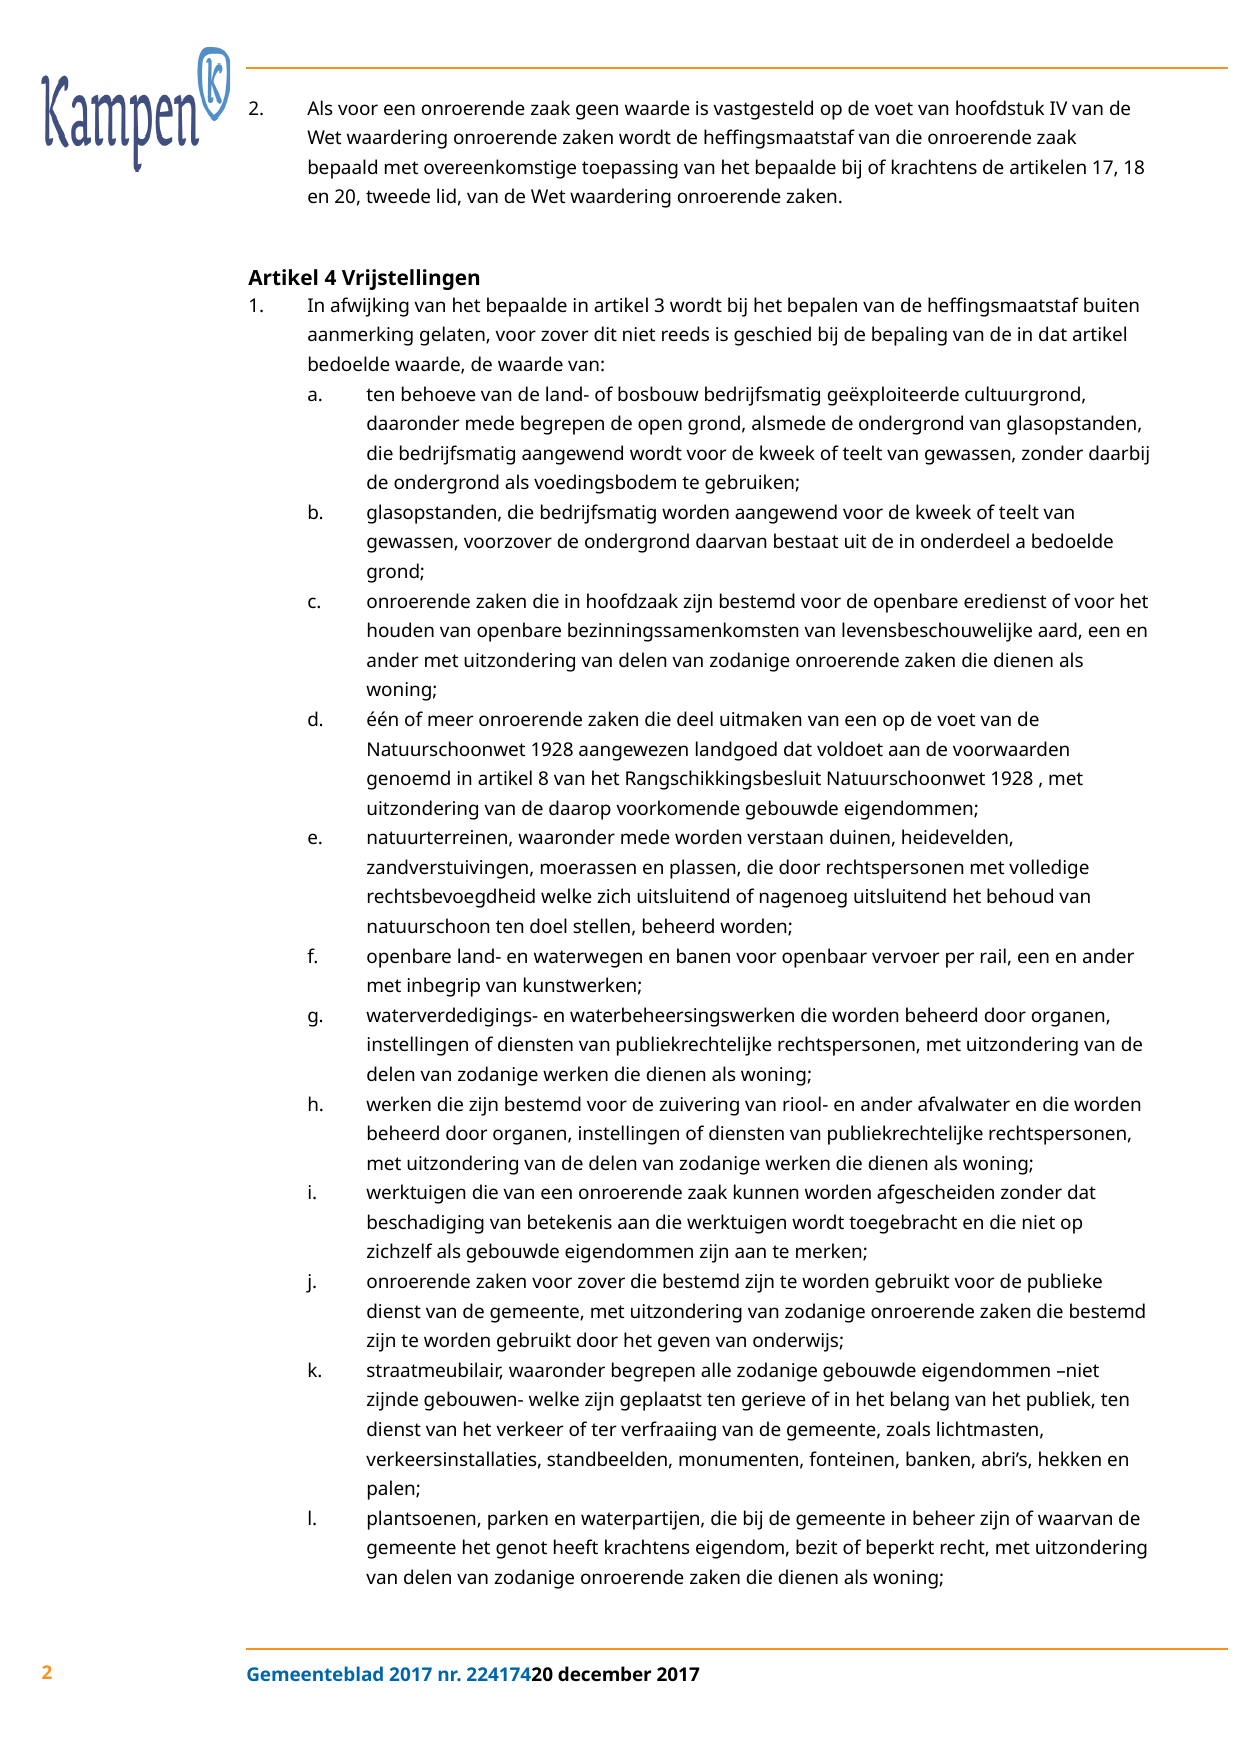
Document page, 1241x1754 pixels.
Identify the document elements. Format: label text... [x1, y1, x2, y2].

list onroerende zaken voor zover die bestemd zijn te worden gebruikt voor de publieke dienst van de gemeente, met uitzondering van zodanige onroerende zaken die bestemd zijn te worden gebruikt door het geven van onderwijs; [307, 1268, 1152, 1353]
text Artikel 4 Vrijstellingen [248, 263, 1152, 292]
list openbare land- en waterwegen en banen voor openbaar vervoer per rail, een en ander met inbegrip van kunstwerken; [307, 943, 1152, 998]
list natuurterreinen, waaronder mede worden verstaan duinen, heidevelden, zandverstuivingen, moerassen en plassen, die door rechtspersonen met volledige rechtsbevoegdheid welke zich uitsluitend of nagenoeg uitsluitend het behoud van natuurschoon ten doel stellen, beheerd worden; [307, 824, 1152, 939]
list Als voor een onroerende zaak geen waarde is vastgesteld op de voet van hoofdstuk IV van de Wet waardering onroerende zaken wordt de heffingsmaatstaf van die onroerende zaak bepaald met overeenkomstige toepassing van het bepaalde bij of krachtens de artikelen 17, 18 en 20, tweede lid, van de Wet waardering onroerende zaken. [248, 95, 1152, 209]
list In afwijking van het bepaalde in artikel 3 wordt bij het bepalen van de heffingsmaatstaf buiten aanmerking gelaten, voor zover dit niet reeds is geschied bij de bepaling van de in dat artikel bedoelde waarde, de waarde van: [248, 292, 1152, 377]
list straatmeubilair, waaronder begrepen alle zodanige gebouwde eigendommen –niet zijnde gebouwen- welke zijn geplaatst ten gerieve of in het belang van het publiek, ten dienst van het verkeer of ter verfraaiing van de gemeente, zoals lichtmasten, verkeersinstallaties, standbeelden, monumenten, fonteinen, banken, abri’s, hekken en palen; [307, 1357, 1152, 1501]
list glasopstanden, die bedrijfsmatig worden aangewend voor de kweek of teelt van gewassen, voorzover de ondergrond daarvan bestaat uit de in onderdeel a bedoelde grond; [307, 499, 1152, 584]
list werken die zijn bestemd voor de zuivering van riool- en ander afvalwater en die worden beheerd door organen, instellingen of diensten van publiekrechtelijke rechtspersonen, met uitzondering van de delen van zodanige werken die dienen als woning; [307, 1091, 1152, 1176]
list plantsoenen, parken en waterpartijen, die bij de gemeente in beheer zijn of waarvan de gemeente het genot heeft krachtens eigendom, bezit of beperkt recht, met uitzondering van delen van zodanige onroerende zaken die dienen als woning; [307, 1505, 1152, 1590]
list waterverdedigings- en waterbeheersingswerken die worden beheerd door organen, instellingen of diensten van publiekrechtelijke rechtspersonen, met uitzondering van de delen van zodanige werken die dienen als woning; [307, 1002, 1152, 1087]
list werktuigen die van een onroerende zaak kunnen worden afgescheiden zonder dat beschadiging van betekenis aan die werktuigen wordt toegebracht en die niet op zichzelf als gebouwde eigendommen zijn aan te merken; [307, 1179, 1152, 1264]
picture [41, 47, 231, 172]
list ten behoeve van de land- of bosbouw bedrijfsmatig geëxploiteerde cultuurgrond, daaronder mede begrepen de open grond, alsmede de ondergrond van glasopstanden, die bedrijfsmatig aangewend wordt voor de kweek of teelt van gewassen, zonder daarbij de ondergrond als voedingsbodem te gebruiken; [307, 381, 1152, 495]
list onroerende zaken die in hoofdzaak zijn bestemd voor de openbare eredienst of voor het houden van openbare bezinningssamenkomsten van levensbeschouwelijke aard, een en ander met uitzondering van delen van zodanige onroerende zaken die dienen als woning; [307, 588, 1152, 702]
list één of meer onroerende zaken die deel uitmaken van een op de voet van de Natuurschoonwet 1928 aangewezen landgoed dat voldoet aan de voorwaarden genoemd in artikel 8 van het Rangschikkingsbesluit Natuurschoonwet 1928 , met uitzondering van de daarop voorkomende gebouwde eigendommen; [307, 706, 1152, 821]
